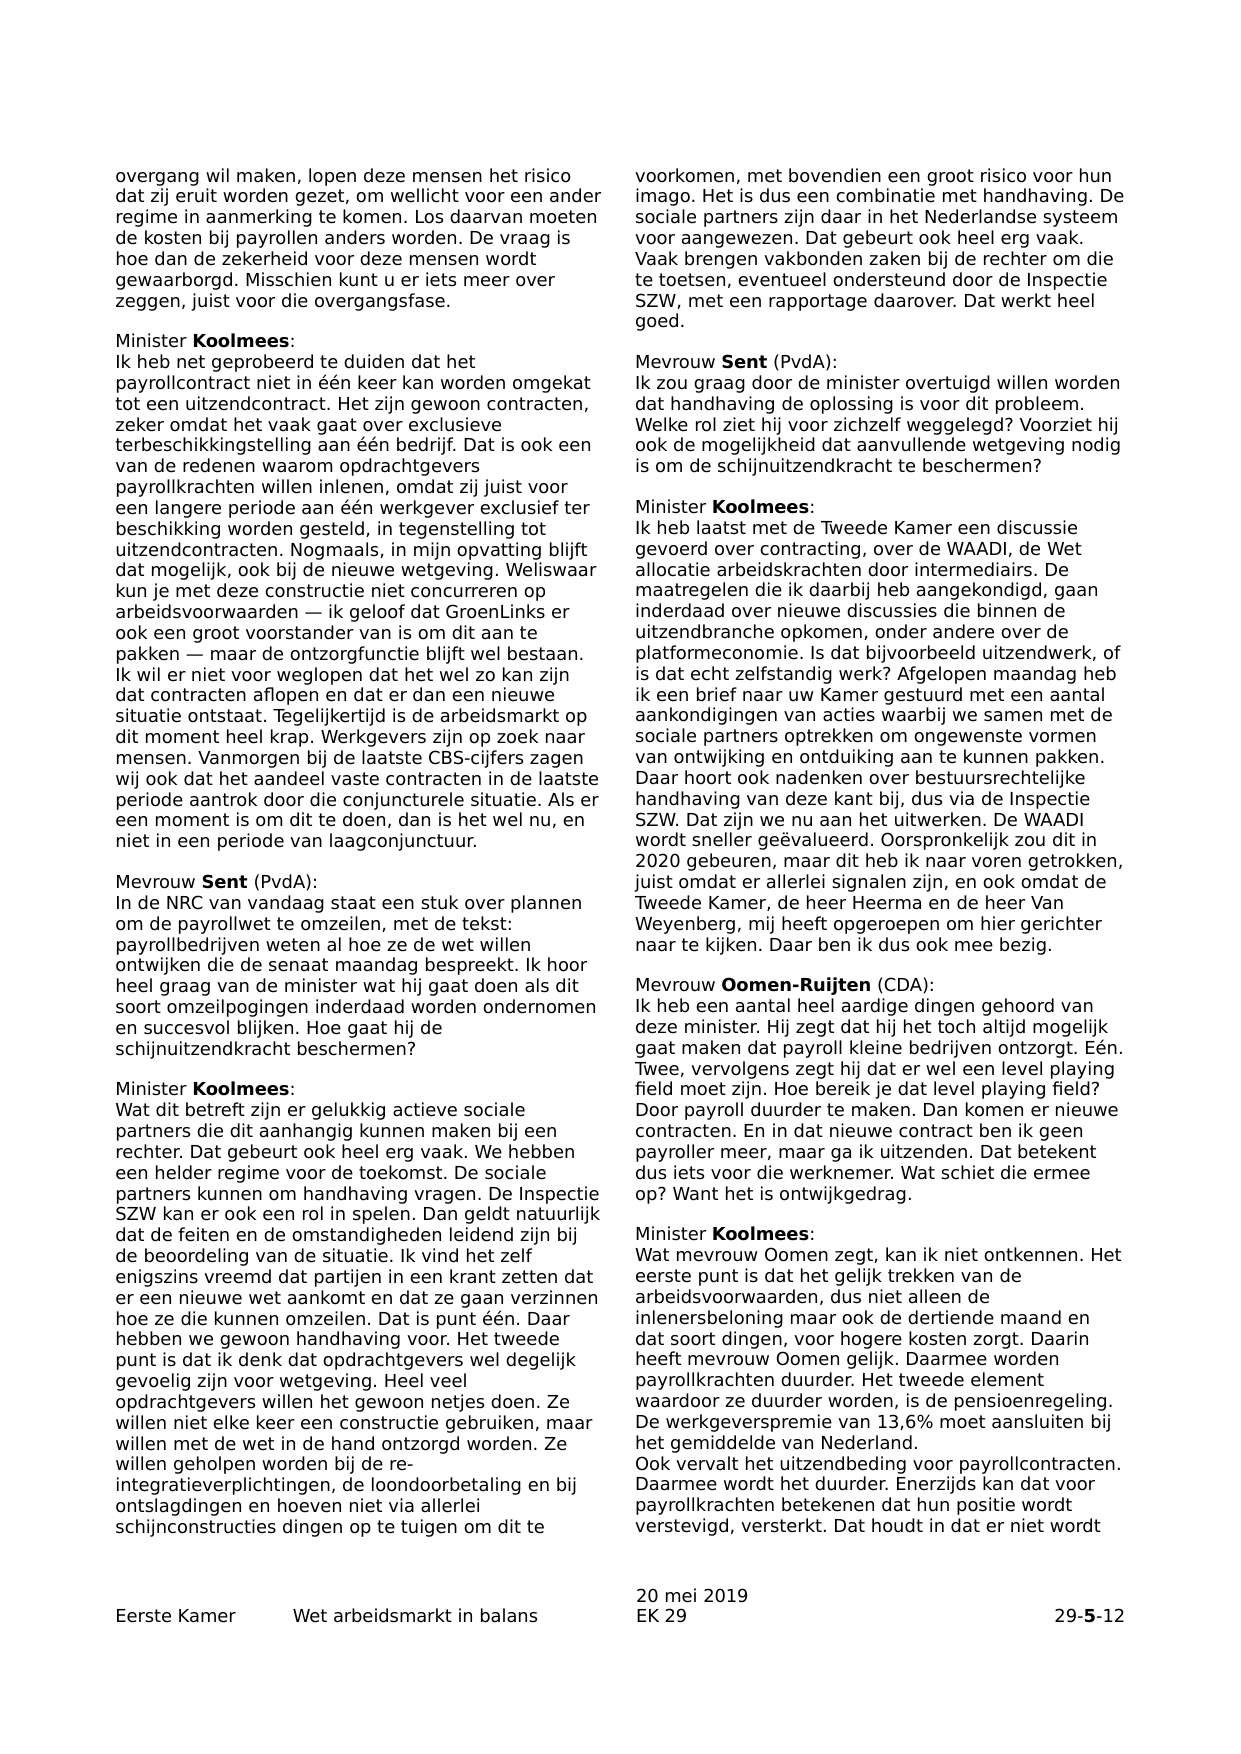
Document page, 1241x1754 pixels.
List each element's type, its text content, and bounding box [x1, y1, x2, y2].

text Mevrouw Oomen-Ruijten (CDA): [635, 975, 1125, 996]
text overgang wil maken, lopen deze mensen het risico dat zij eruit worden gezet, om wellicht voor een ander regime in aanmerking te komen. Los daarvan moeten de kosten bij payrollen anders worden. De vraag is hoe dan de zekerheid voor deze mensen wordt gewaarborgd. Misschien kunt u er iets meer over zeggen, juist voor die overgangsfase. [115, 165, 605, 311]
text Ik heb laatst met de Tweede Kamer een discussie gevoerd over contracting, over de WAADI, de Wet allocatie arbeidskrachten door intermediairs. De maatregelen die ik daarbij heb aangekondigd, gaan inderdaad over nieuwe discussies die binnen de uitzendbranche opkomen, onder andere over de platformeconomie. Is dat bijvoorbeeld uitzendwerk, of is dat echt zelfstandig werk? Afgelopen maandag heb ik een brief naar uw Kamer gestuurd met een aantal aankondigingen van acties waarbij we samen met de sociale partners optrekken om ongewenste vormen van ontwijking en ontduiking aan te kunnen pakken. Daar hoort ook nadenken over bestuursrechtelijke handhaving van deze kant bij, dus via de Inspectie SZW. Dat zijn we nu aan het uitwerken. De WAADI wordt sneller geëvalueerd. Oorspronkelijk zou dit in 2020 gebeuren, maar dit heb ik naar voren getrokken, juist omdat er allerlei signalen zijn, en ook omdat de Tweede Kamer, de heer Heerma en de heer Van Weyenberg, mij heeft opgeroepen om hier gerichter naar te kijken. Daar ben ik dus ook mee bezig. [635, 518, 1125, 955]
text Ik heb net geprobeerd te duiden dat het payrollcontract niet in één keer kan worden omgekat tot een uitzendcontract. Het zijn gewoon contracten, zeker omdat het vaak gaat over exclusieve terbeschikkingstelling aan één bedrijf. Dat is ook een van de redenen waarom opdrachtgevers payrollkrachten willen inlenen, omdat zij juist voor een langere periode aan één werkgever exclusief ter beschikking worden gesteld, in tegenstelling tot uitzendcontracten. Nogmaals, in mijn opvatting blijft dat mogelijk, ook bij de nieuwe wetgeving. Weliswaar kun je met deze constructie niet concurreren op arbeidsvoorwaarden — ik geloof dat GroenLinks er ook een groot voorstander van is om dit aan te pakken — maar de ontzorgfunctie blijft wel bestaan. [115, 352, 605, 664]
text Wat mevrouw Oomen zegt, kan ik niet ontkennen. Het eerste punt is dat het gelijk trekken van de arbeidsvoorwaarden, dus niet alleen de inlenersbeloning maar ook de dertiende maand en dat soort dingen, voor hogere kosten zorgt. Daarin heeft mevrouw Oomen gelijk. Daarmee worden payrollkrachten duurder. Het tweede element waardoor ze duurder worden, is de pensioenregeling. De werkgeverspremie van 13,6% moet aansluiten bij het gemiddelde van Nederland. [635, 1245, 1125, 1453]
text Ik heb een aantal heel aardige dingen gehoord van deze minister. Hij zegt dat hij het toch altijd mogelijk gaat maken dat payroll kleine bedrijven ontzorgt. Eén. Twee, vervolgens zegt hij dat er wel een level playing field moet zijn. Hoe bereik je dat level playing field? Door payroll duurder te maken. Dan komen er nieuwe contracten. En in dat nieuwe contract ben ik geen payroller meer, maar ga ik uitzenden. Dat betekent dus iets voor die werknemer. Wat schiet die ermee op? Want het is ontwijkgedrag. [635, 996, 1125, 1204]
text voorkomen, met bovendien een groot risico voor hun imago. Het is dus een combinatie met handhaving. De sociale partners zijn daar in het Nederlandse systeem voor aangewezen. Dat gebeurt ook heel erg vaak. Vaak brengen vakbonden zaken bij de rechter om die te toetsen, eventueel ondersteund door de Inspectie SZW, met een rapportage daarover. Dat werkt heel goed. [635, 165, 1125, 332]
text Minister Koolmees: [635, 497, 1125, 518]
text Minister Koolmees: [115, 1079, 605, 1100]
text Mevrouw Sent (PvdA): [115, 872, 605, 893]
text Ook vervalt het uitzendbeding voor payrollcontracten. Daarmee wordt het duurder. Enerzijds kan dat voor payrollkrachten betekenen dat hun positie wordt verstevigd, versterkt. Dat houdt in dat er niet wordt [635, 1453, 1125, 1537]
text Ik zou graag door de minister overtuigd willen worden dat handhaving de oplossing is voor dit probleem. Welke rol ziet hij voor zichzelf weggelegd? Voorziet hij ook de mogelijkheid dat aanvullende wetgeving nodig is om de schijnuitzendkracht te beschermen? [635, 373, 1125, 477]
text Ik wil er niet voor weglopen dat het wel zo kan zijn dat contracten aflopen en dat er dan een nieuwe situatie ontstaat. Tegelijkertijd is de arbeidsmarkt op dit moment heel krap. Werkgevers zijn op zoek naar mensen. Vanmorgen bij de laatste CBS-cijfers zagen wij ook dat het aandeel vaste contracten in de laatste periode aantrok door die conjuncturele situatie. Als er een moment is om dit te doen, dan is het wel nu, en niet in een periode van laagconjunctuur. [115, 664, 605, 852]
text Minister Koolmees: [115, 331, 605, 352]
text Minister Koolmees: [635, 1224, 1125, 1245]
text Wat dit betreft zijn er gelukkig actieve sociale partners die dit aanhangig kunnen maken bij een rechter. Dat gebeurt ook heel erg vaak. We hebben een helder regime voor de toekomst. De sociale partners kunnen om handhaving vragen. De Inspectie SZW kan er ook een rol in spelen. Dan geldt natuurlijk dat de feiten en de omstandigheden leidend zijn bij de beoordeling van de situatie. Ik vind het zelf enigszins vreemd dat partijen in een krant zetten dat er een nieuwe wet aankomt en dat ze gaan verzinnen hoe ze die kunnen omzeilen. Dat is punt één. Daar hebben we gewoon handhaving voor. Het tweede punt is dat ik denk dat opdrachtgevers wel degelijk gevoelig zijn voor wetgeving. Heel veel opdrachtgevers willen het gewoon netjes doen. Ze willen niet elke keer een constructie gebruiken, maar willen met de wet in de hand ontzorgd worden. Ze willen geholpen worden bij de re-integratieverplichtingen, de loondoorbetaling en bij ontslagdingen en hoeven niet via allerlei schijnconstructies dingen op te tuigen om dit te [115, 1100, 605, 1537]
text In de NRC van vandaag staat een stuk over plannen om de payrollwet te omzeilen, met de tekst: payrollbedrijven weten al hoe ze de wet willen ontwijken die de senaat maandag bespreekt. Ik hoor heel graag van de minister wat hij gaat doen als dit soort omzeilpogingen inderdaad worden ondernomen en succesvol blijken. Hoe gaat hij de schijnuitzendkracht beschermen? [115, 893, 605, 1059]
text Mevrouw Sent (PvdA): [635, 352, 1125, 373]
